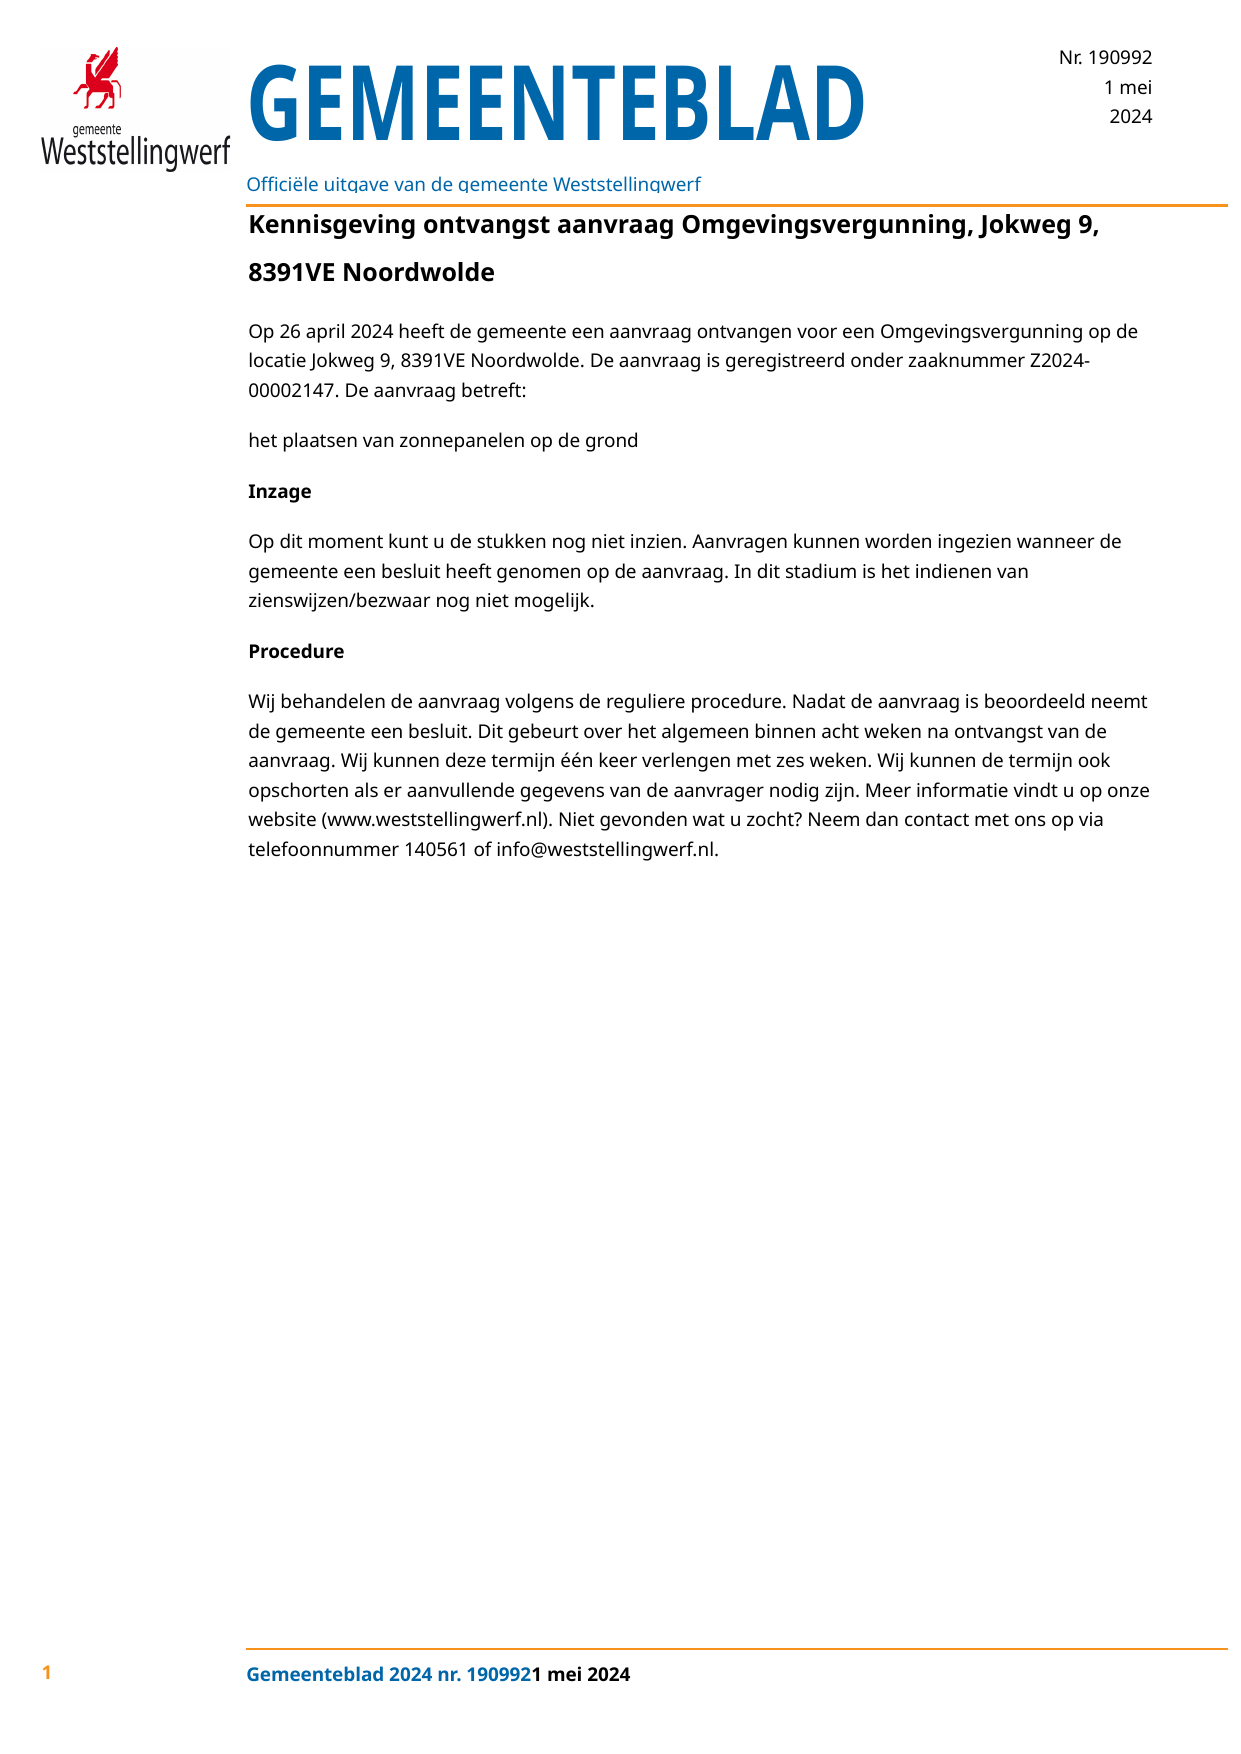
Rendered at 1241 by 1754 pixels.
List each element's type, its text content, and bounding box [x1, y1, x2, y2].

text Kennisgeving ontvangst aanvraag Omgevingsvergunning, Jokweg 9, 8391VE Noordwolde [248, 207, 1152, 288]
text Inzage [248, 478, 1152, 504]
text Op 26 april 2024 heeft de gemeente een aanvraag ontvangen voor een Omgevingsvergunning op de locatie Jokweg 9, 8391VE Noordwolde. De aanvraag is geregistreerd onder zaaknummer Z2024-00002147. De aanvraag betreft: [248, 318, 1152, 403]
text Procedure [248, 638, 1152, 664]
text Wij behandelen de aanvraag volgens de reguliere procedure. Nadat de aanvraag is beoordeeld neemt de gemeente een besluit. Dit gebeurt over het algemeen binnen acht weken na ontvangst van de aanvraag. Wij kunnen deze termijn één keer verlengen met zes weken. Wij kunnen de termijn ook opschorten als er aanvullende gegevens van de aanvrager nodig zijn. Meer informatie vindt u op onze website (www.weststellingwerf.nl). Niet gevonden wat u zocht? Neem dan contact met ons op via telefoonnummer 140561 of info@weststellingwerf.nl. [248, 688, 1152, 862]
picture [41, 47, 231, 172]
text het plaatsen van zonnepanelen op de grond [248, 427, 1152, 453]
text Op dit moment kunt u de stukken nog niet inzien. Aanvragen kunnen worden ingezien wanneer de gemeente een besluit heeft genomen op de aanvraag. In dit stadium is het indienen van zienswijzen/bezwaar nog niet mogelijk. [248, 528, 1152, 613]
